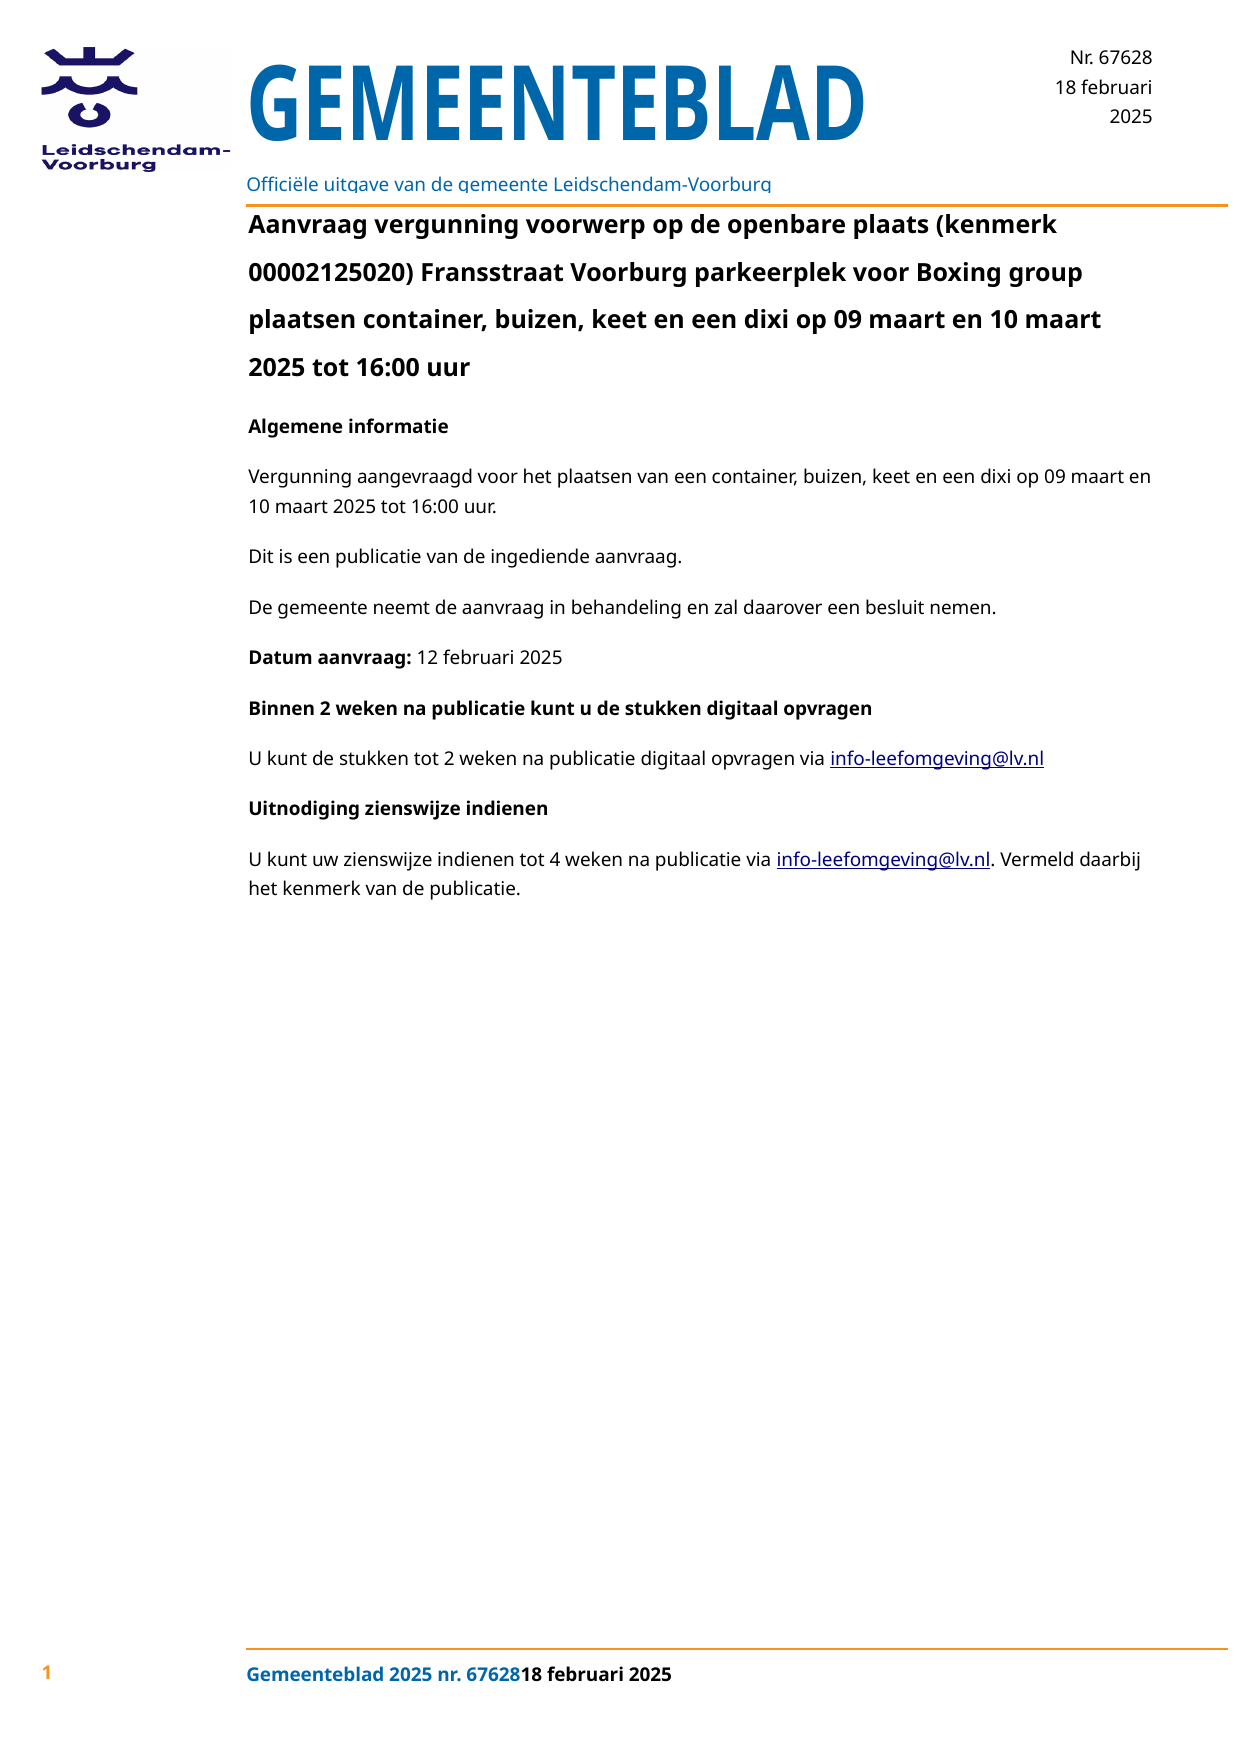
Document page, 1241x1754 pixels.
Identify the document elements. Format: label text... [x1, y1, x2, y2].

text U kunt de stukken tot 2 weken na publicatie digitaal opvragen via info-leefomgeving@lv.nl [248, 745, 1152, 771]
text Datum aanvraag: 12 februari 2025 [248, 644, 1152, 670]
text Dit is een publicatie van de ingediende aanvraag. [248, 543, 1152, 569]
text Binnen 2 weken na publicatie kunt u de stukken digitaal opvragen [248, 695, 1152, 721]
text Vergunning aangevraagd voor het plaatsen van een container, buizen, keet en een dixi op 09 maart en 10 maart 2025 tot 16:00 uur. [248, 463, 1152, 519]
text Algemene informatie [248, 413, 1152, 439]
text Aanvraag vergunning voorwerp op de openbare plaats (kenmerk 00002125020) Fransstraat Voorburg parkeerplek voor Boxing group plaatsen container, buizen, keet en een dixi op 09 maart en 10 maart 2025 tot 16:00 uur [248, 207, 1152, 384]
picture [41, 47, 231, 172]
text Uitnodiging zienswijze indienen [248, 796, 1152, 821]
text U kunt uw zienswijze indienen tot 4 weken na publicatie via info-leefomgeving@lv.nl. Vermeld daarbij het kenmerk van de publicatie. [248, 846, 1152, 901]
text De gemeente neemt de aanvraag in behandeling en zal daarover een besluit nemen. [248, 594, 1152, 620]
